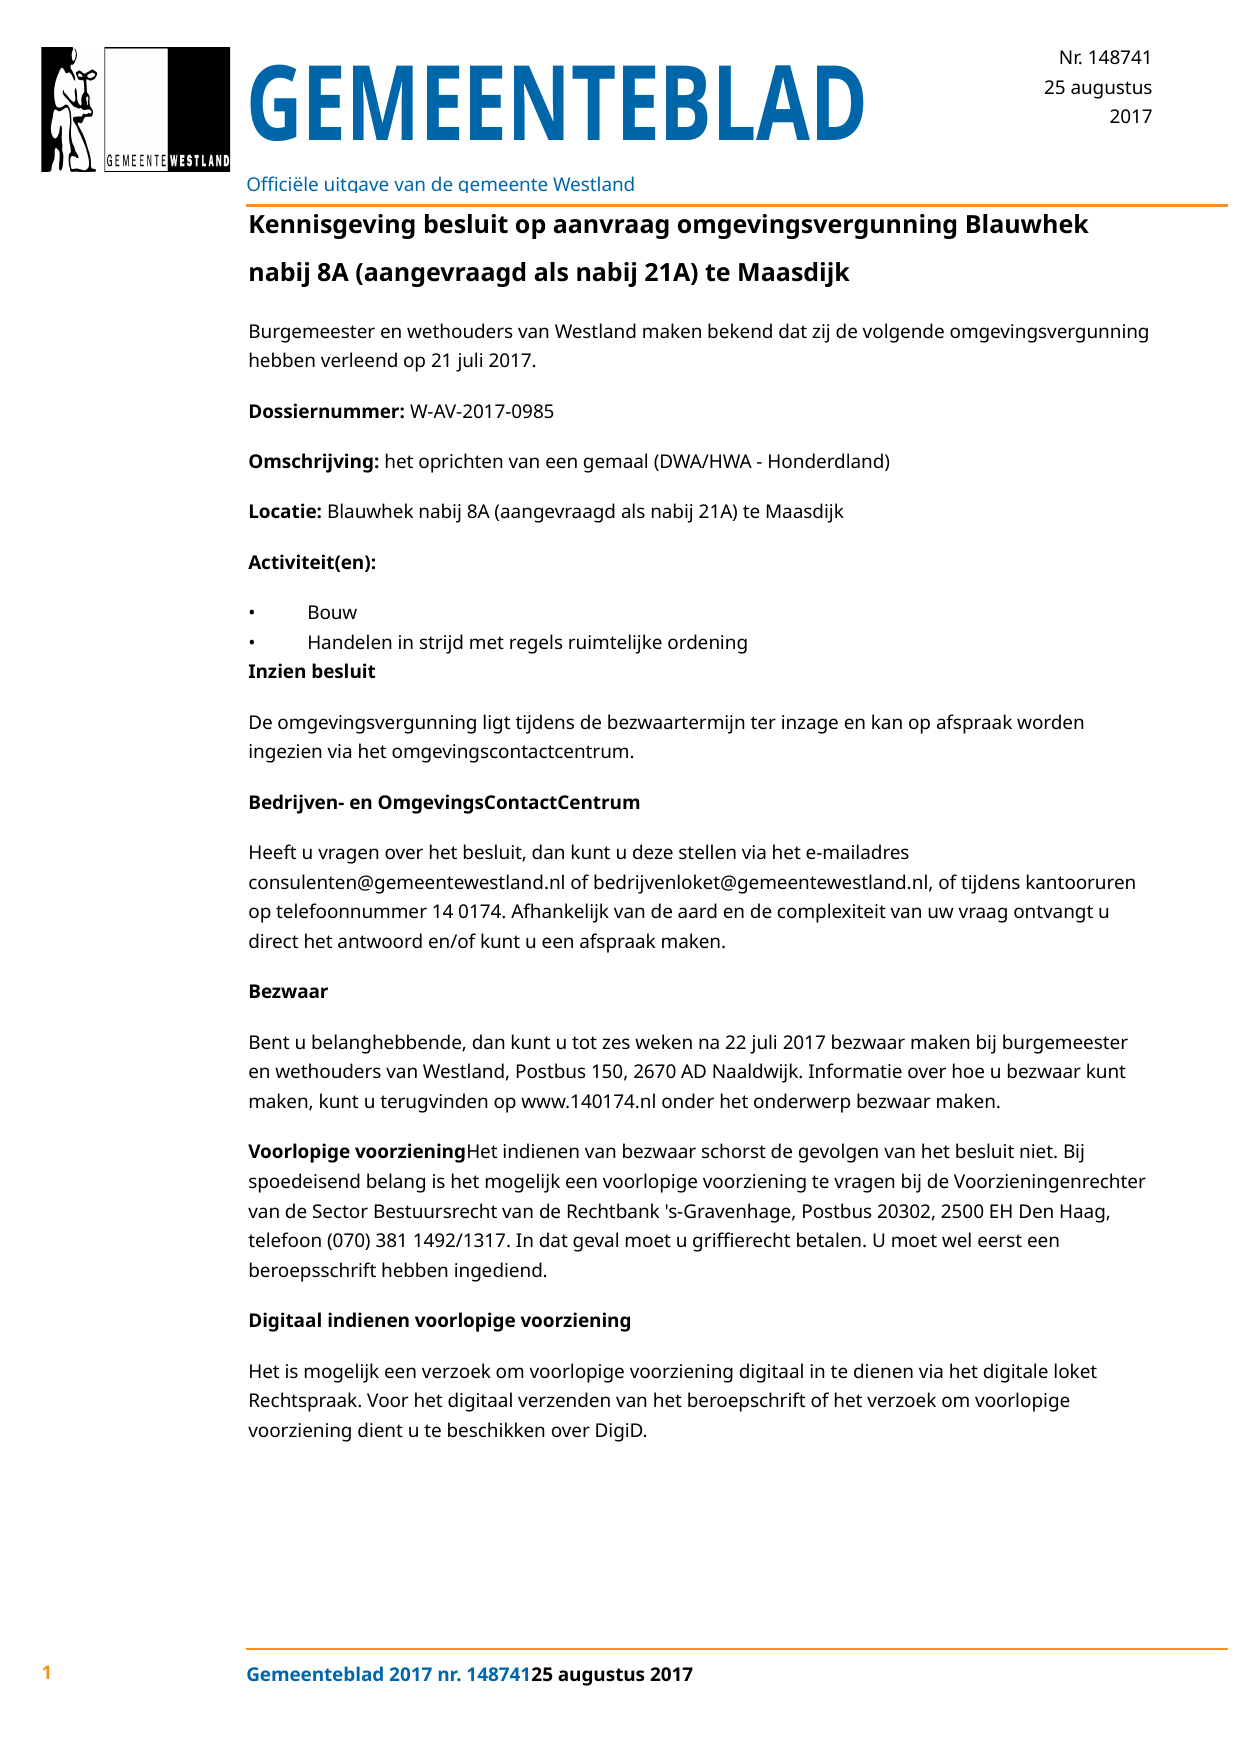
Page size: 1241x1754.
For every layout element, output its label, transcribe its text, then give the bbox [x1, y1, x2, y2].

list Bouw [248, 599, 1152, 625]
list Handelen in strijd met regels ruimtelijke ordening [248, 629, 1152, 655]
text Voorlopige voorzieningHet indienen van bezwaar schorst de gevolgen van het besluit niet. Bij spoedeisend belang is het mogelijk een voorlopige voorziening te vragen bij de Voorzieningenrechter van de Sector Bestuursrecht van de Rechtbank 's-Gravenhage, Postbus 20302, 2500 EH Den Haag, telefoon (070) 381 1492/1317. In dat geval moet u griffierecht betalen. U moet wel eerst een beroepsschrift hebben ingediend. [248, 1139, 1152, 1283]
text Omschrijving: het oprichten van een gemaal (DWA/HWA - Honderdland) [248, 448, 1152, 474]
text Burgemeester en wethouders van Westland maken bekend dat zij de volgende omgevingsvergunning hebben verleend op 21 juli 2017. [248, 318, 1152, 373]
text Inzien besluit [248, 659, 1152, 684]
picture [41, 47, 231, 172]
text Bezwaar [248, 979, 1152, 1004]
text Kennisgeving besluit op aanvraag omgevingsvergunning Blauwhek nabij 8A (aangevraagd als nabij 21A) te Maasdijk [248, 207, 1152, 288]
text Heeft u vragen over het besluit, dan kunt u deze stellen via het e-mailadres consulenten@gemeentewestland.nl of bedrijvenloket@gemeentewestland.nl, of tijdens kantooruren op telefoonnummer 14 0174. Afhankelijk van de aard en de complexiteit van uw vraag ontvangt u direct het antwoord en/of kunt u een afspraak maken. [248, 839, 1152, 954]
text Bent u belanghebbende, dan kunt u tot zes weken na 22 juli 2017 bezwaar maken bij burgemeester en wethouders van Westland, Postbus 150, 2670 AD Naaldwijk. Informatie over hoe u bezwaar kunt maken, kunt u terugvinden op www.140174.nl onder het onderwerp bezwaar maken. [248, 1029, 1152, 1114]
text Bedrijven- en OmgevingsContactCentrum [248, 789, 1152, 815]
text Digitaal indienen voorlopige voorziening [248, 1307, 1152, 1333]
text Activiteit(en): [248, 549, 1152, 575]
text De omgevingsvergunning ligt tijdens de bezwaartermijn ter inzage en kan op afspraak worden ingezien via het omgevingscontactcentrum. [248, 709, 1152, 764]
text Locatie: Blauwhek nabij 8A (aangevraagd als nabij 21A) te Maasdijk [248, 499, 1152, 524]
text Het is mogelijk een verzoek om voorlopige voorziening digitaal in te dienen via het digitale loket Rechtspraak. Voor het digitaal verzenden van het beroepschrift of het verzoek om voorlopige voorziening dient u te beschikken over DigiD. [248, 1358, 1152, 1443]
text Dossiernummer: W-AV-2017-0985 [248, 398, 1152, 424]
